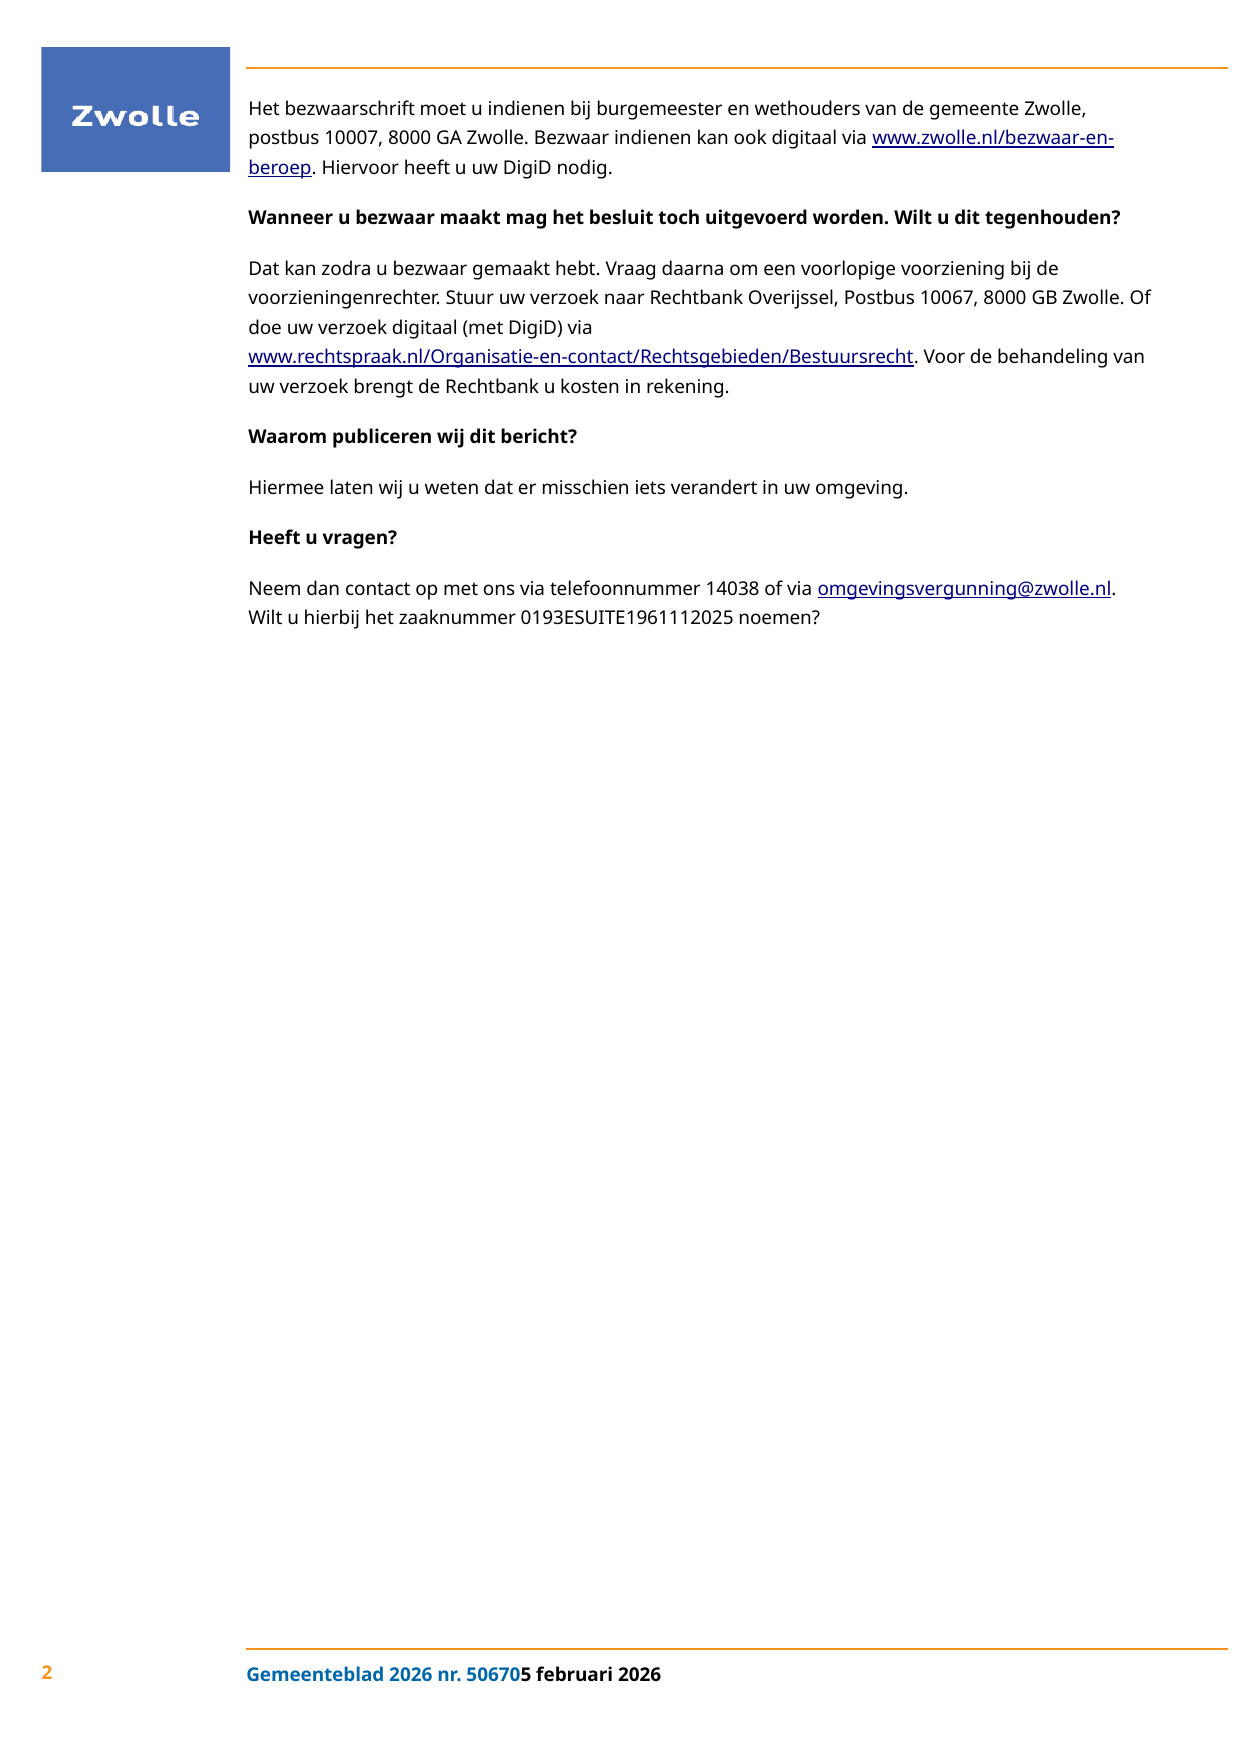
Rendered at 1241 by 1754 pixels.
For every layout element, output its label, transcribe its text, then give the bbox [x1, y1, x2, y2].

text Neem dan contact op met ons via telefoonnummer 14038 of via omgevingsvergunning@zwolle.nl. Wilt u hierbij het zaaknummer 0193ESUITE1961112025 noemen? [248, 575, 1152, 630]
text Dat kan zodra u bezwaar gemaakt hebt. Vraag daarna om een voorlopige voorziening bij de voorzieningenrechter. Stuur uw verzoek naar Rechtbank Overijssel, Postbus 10067, 8000 GB Zwolle. Of doe uw verzoek digitaal (met DigiD) via www.rechtspraak.nl/Organisatie-en-contact/Rechtsgebieden/Bestuursrecht. Voor de behandeling van uw verzoek brengt de Rechtbank u kosten in rekening. [248, 255, 1152, 399]
text Wanneer u bezwaar maakt mag het besluit toch uitgevoerd worden. Wilt u dit tegenhouden? [248, 204, 1152, 230]
text Heeft u vragen? [248, 524, 1152, 550]
text Waarom publiceren wij dit bericht? [248, 423, 1152, 449]
text Het bezwaarschrift moet u indienen bij burgemeester en wethouders van de gemeente Zwolle, postbus 10007, 8000 GA Zwolle. Bezwaar indienen kan ook digitaal via www.zwolle.nl/bezwaar-en-beroep. Hiervoor heeft u uw DigiD nodig. [248, 95, 1152, 180]
text Hiermee laten wij u weten dat er misschien iets verandert in uw omgeving. [248, 474, 1152, 500]
picture [41, 47, 231, 172]
